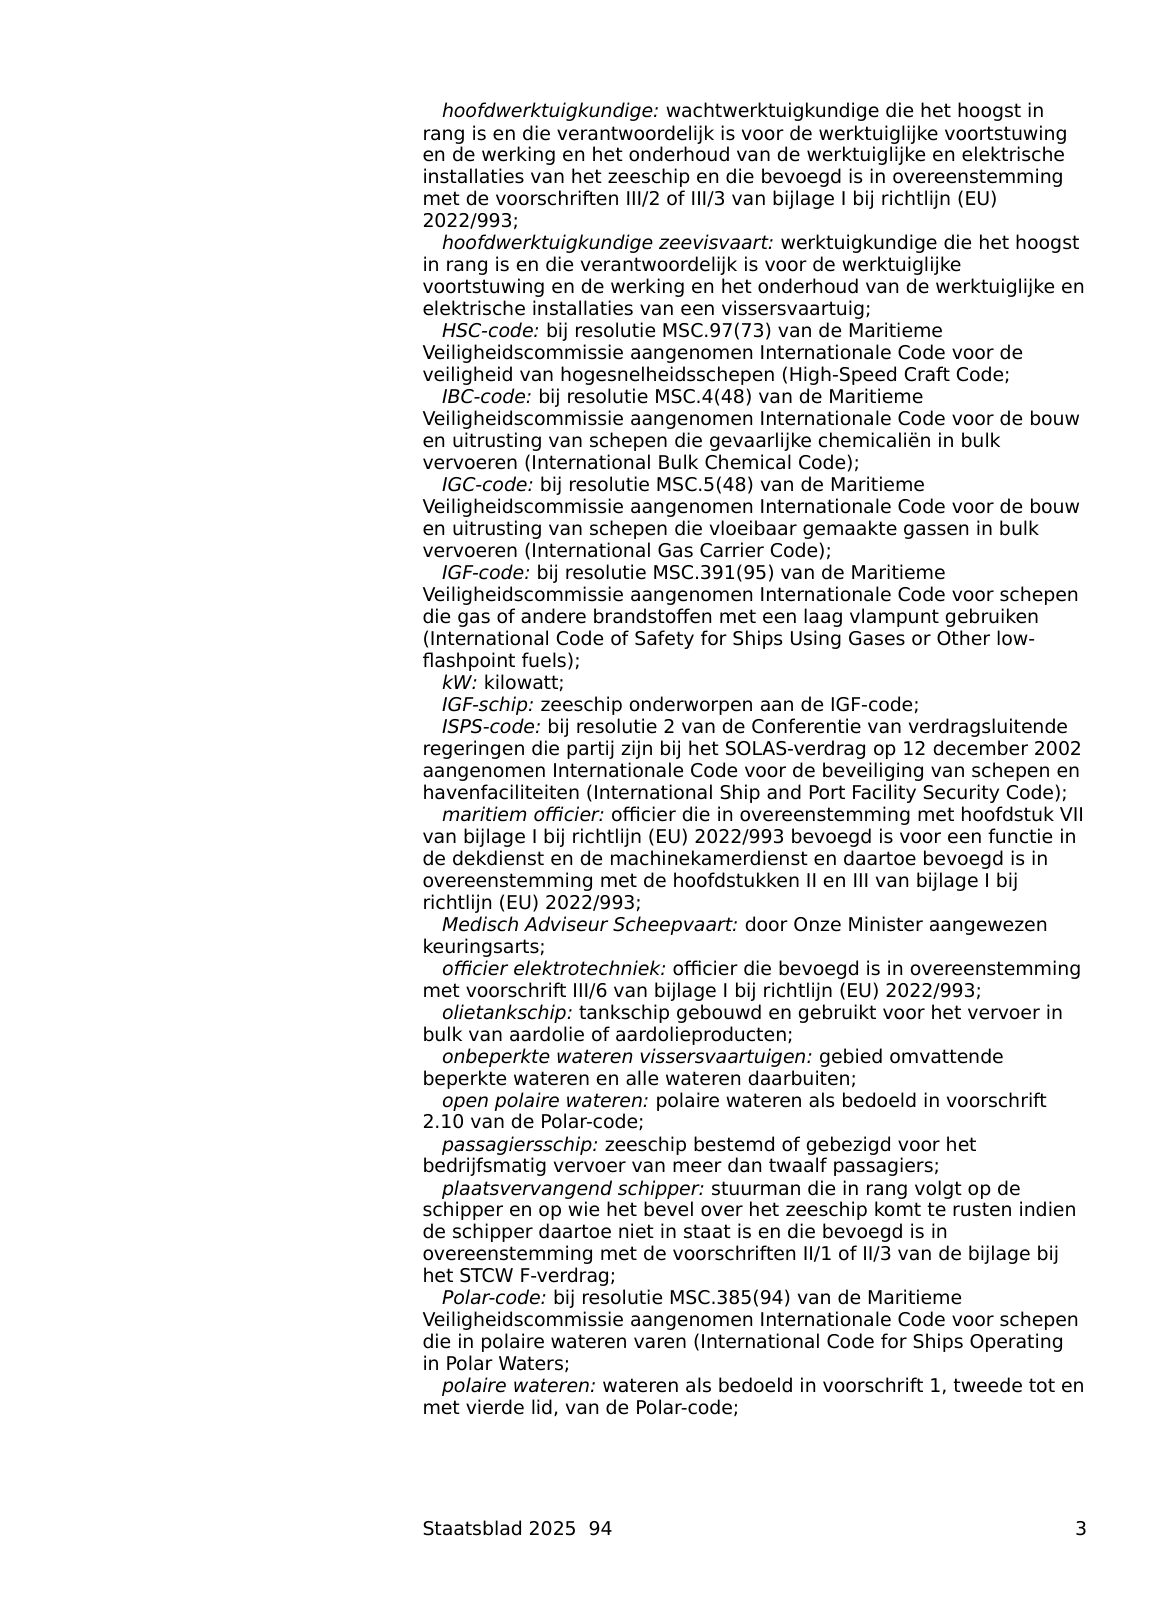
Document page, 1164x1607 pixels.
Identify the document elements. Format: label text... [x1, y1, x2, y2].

text polaire wateren: wateren als bedoeld in voorschrift 1, tweede tot en met vierde lid, van de Polar-code; [422, 1375, 1087, 1419]
text Polar-code: bij resolutie MSC.385(94) van de Maritieme Veiligheidscommissie aangenomen Internationale Code voor schepen die in polaire wateren varen (International Code for Ships Operating in Polar Waters; [422, 1287, 1087, 1375]
text HSC-code: bij resolutie MSC.97(73) van de Maritieme Veiligheidscommissie aangenomen Internationale Code voor de veiligheid van hogesnelheidsschepen (High-Speed Craft Code; [422, 320, 1087, 386]
text IGF-code: bij resolutie MSC.391(95) van de Maritieme Veiligheidscommissie aangenomen Internationale Code voor schepen die gas of andere brandstoffen met een laag vlampunt gebruiken (International Code of Safety for Ships Using Gases or Other low-flashpoint fuels); [422, 562, 1087, 672]
text passagiersschip: zeeschip bestemd of gebezigd voor het bedrijfsmatig vervoer van meer dan twaalf passagiers; [422, 1133, 1087, 1177]
text hoofdwerktuigkundige: wachtwerktuigkundige die het hoogst in rang is en die verantwoordelijk is voor de werktuiglijke voortstuwing en de werking en het onderhoud van de werktuiglijke en elektrische installaties van het zeeschip en die bevoegd is in overeenstemming met de voorschriften III/2 of III/3 van bijlage I bij richtlijn (EU) 2022/993; [422, 100, 1087, 232]
text kW: kilowatt; [422, 672, 1087, 694]
text officier elektrotechniek: officier die bevoegd is in overeenstemming met voorschrift III/6 van bijlage I bij richtlijn (EU) 2022/993; [422, 958, 1087, 1002]
text onbeperkte wateren vissersvaartuigen: gebied omvattende beperkte wateren en alle wateren daarbuiten; [422, 1046, 1087, 1089]
text open polaire wateren: polaire wateren als bedoeld in voorschrift 2.10 van de Polar-code; [422, 1089, 1087, 1133]
text hoofdwerktuigkundige zeevisvaart: werktuigkundige die het hoogst in rang is en die verantwoordelijk is voor de werktuiglijke voortstuwing en de werking en het onderhoud van de werktuiglijke en elektrische installaties van een vissersvaartuig; [422, 232, 1087, 320]
text ISPS-code: bij resolutie 2 van de Conferentie van verdragsluitende regeringen die partij zijn bij het SOLAS-verdrag op 12 december 2002 aangenomen Internationale Code voor de beveiliging van schepen en havenfaciliteiten (International Ship and Port Facility Security Code); [422, 716, 1087, 804]
text IGF-schip: zeeschip onderworpen aan de IGF-code; [422, 694, 1087, 716]
text IGC-code: bij resolutie MSC.5(48) van de Maritieme Veiligheidscommissie aangenomen Internationale Code voor de bouw en uitrusting van schepen die vloeibaar gemaakte gassen in bulk vervoeren (International Gas Carrier Code); [422, 474, 1087, 562]
text Medisch Adviseur Scheepvaart: door Onze Minister aangewezen keuringsarts; [422, 914, 1087, 958]
text olietankschip: tankschip gebouwd en gebruikt voor het vervoer in bulk van aardolie of aardolieproducten; [422, 1002, 1087, 1046]
text IBC-code: bij resolutie MSC.4(48) van de Maritieme Veiligheidscommissie aangenomen Internationale Code voor de bouw en uitrusting van schepen die gevaarlijke chemicaliën in bulk vervoeren (International Bulk Chemical Code); [422, 386, 1087, 474]
text plaatsvervangend schipper: stuurman die in rang volgt op de schipper en op wie het bevel over het zeeschip komt te rusten indien de schipper daartoe niet in staat is en die bevoegd is in overeenstemming met de voorschriften II/1 of II/3 van de bijlage bij het STCW F-verdrag; [422, 1177, 1087, 1287]
text maritiem officier: officier die in overeenstemming met hoofdstuk VII van bijlage I bij richtlijn (EU) 2022/993 bevoegd is voor een functie in de dekdienst en de machinekamerdienst en daartoe bevoegd is in overeenstemming met de hoofdstukken II en III van bijlage I bij richtlijn (EU) 2022/993; [422, 804, 1087, 914]
